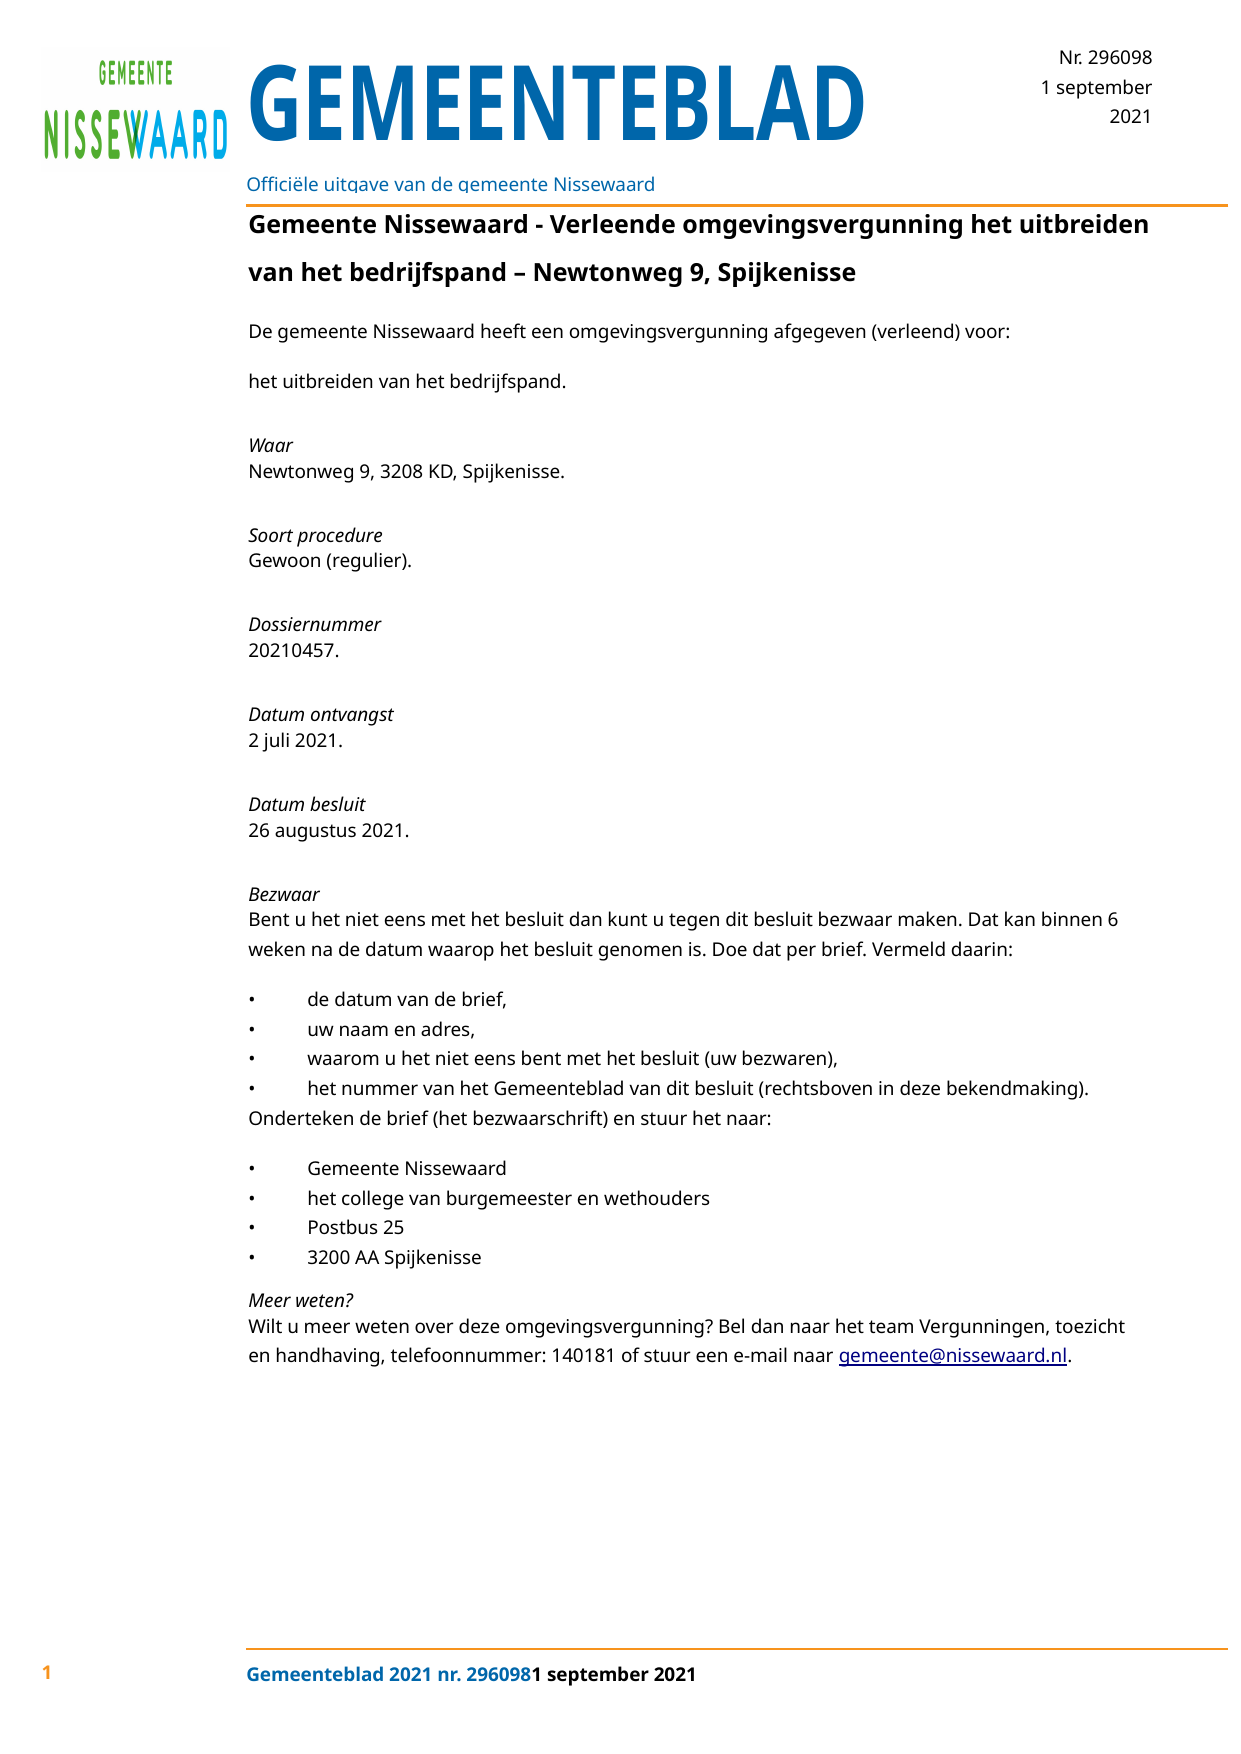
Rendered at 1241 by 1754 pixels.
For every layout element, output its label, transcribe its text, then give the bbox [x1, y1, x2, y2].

text Soort procedure [248, 522, 1152, 548]
text Meer weten? [248, 1287, 1152, 1313]
text Gewoon (regulier). [248, 548, 1152, 573]
list de datum van de brief, [248, 986, 1152, 1012]
list het college van burgemeester en wethouders [248, 1185, 1152, 1211]
text Onderteken de brief (het bezwaarschrift) en stuur het naar: [248, 1105, 1152, 1131]
list het nummer van het Gemeenteblad van dit besluit (rechtsboven in deze bekendmaking). [248, 1075, 1152, 1101]
text het uitbreiden van het bedrijfspand. [248, 368, 1152, 394]
list 3200 AA Spijkenisse [248, 1244, 1152, 1270]
list waarom u het niet eens bent met het besluit (uw bezwaren), [248, 1046, 1152, 1071]
text Gemeente Nissewaard - Verleende omgevingsvergunning het uitbreiden van het bedrijfspand – Newtonweg 9, Spijkenisse [248, 207, 1152, 288]
list Gemeente Nissewaard [248, 1155, 1152, 1181]
list Postbus 25 [248, 1214, 1152, 1240]
list uw naam en adres, [248, 1016, 1152, 1042]
text 20210457. [248, 637, 1152, 663]
text Datum ontvangst [248, 701, 1152, 727]
text 2 juli 2021. [248, 727, 1152, 753]
text Dossiernummer [248, 612, 1152, 637]
text Wilt u meer weten over deze omgevingsvergunning? Bel dan naar het team Vergunningen, toezicht en handhaving, telefoonnummer: 140181 of stuur een e-mail naar gemeente@nissewaard.nl. [248, 1313, 1152, 1368]
text Datum besluit [248, 791, 1152, 817]
text Newtonweg 9, 3208 KD, Spijkenisse. [248, 458, 1152, 484]
text Bezwaar [248, 881, 1152, 906]
text De gemeente Nissewaard heeft een omgevingsvergunning afgegeven (verleend) voor: [248, 318, 1152, 344]
text Bent u het niet eens met het besluit dan kunt u tegen dit besluit bezwaar maken. Dat kan binnen 6 weken na de datum waarop het besluit genomen is. Doe dat per brief. Vermeld daarin: [248, 906, 1152, 962]
text 26 augustus 2021. [248, 817, 1152, 842]
text Waar [248, 432, 1152, 458]
picture [41, 47, 231, 172]
